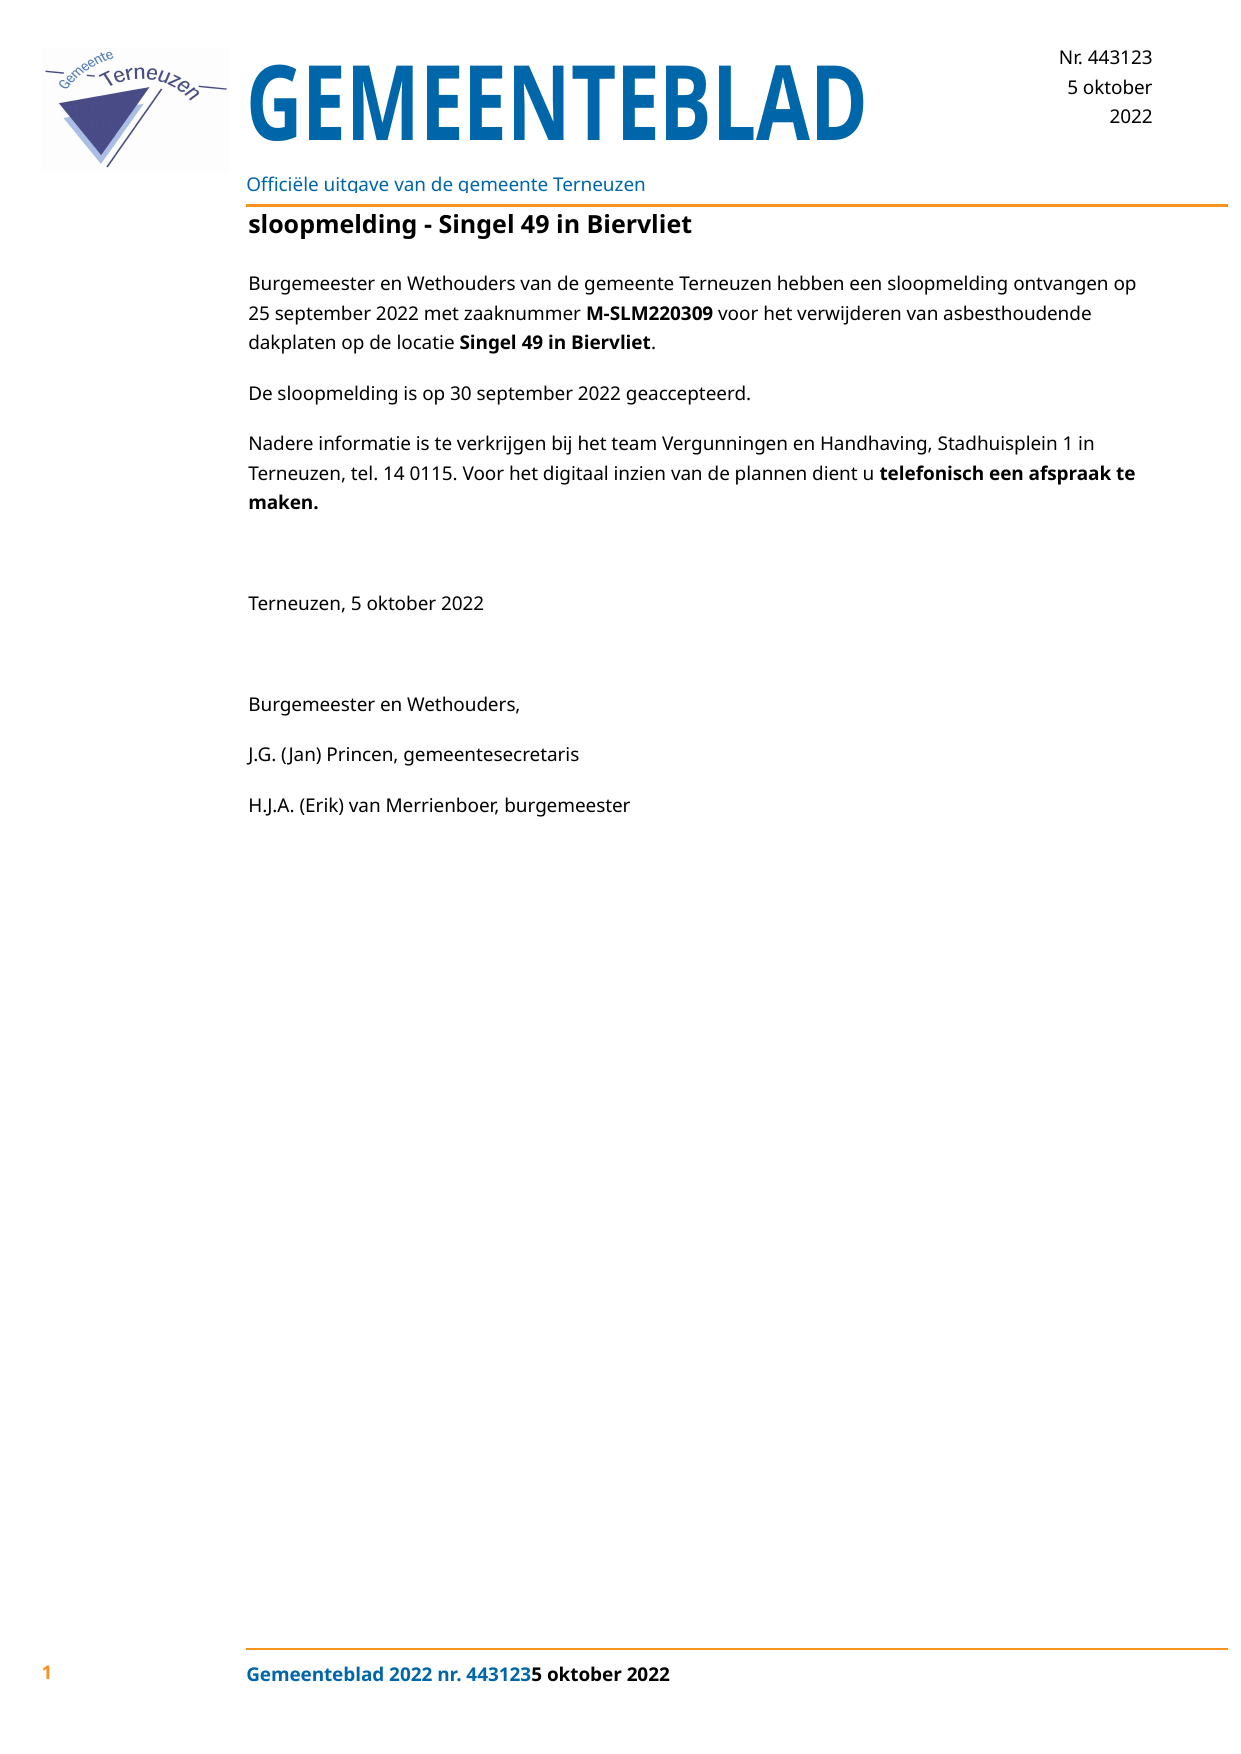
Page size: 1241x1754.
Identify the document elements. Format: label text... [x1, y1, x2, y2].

text J.G. (Jan) Princen, gemeentesecretaris [248, 742, 1152, 767]
picture [41, 47, 231, 172]
text H.J.A. (Erik) van Merrienboer, burgemeester [248, 792, 1152, 818]
text Burgemeester en Wethouders van de gemeente Terneuzen hebben een sloopmelding ontvangen op 25 september 2022 met zaaknummer M-SLM220309 voor het verwijderen van asbesthoudende dakplaten op de locatie Singel 49 in Biervliet. [248, 270, 1152, 355]
text Nadere informatie is te verkrijgen bij het team Vergunningen en Handhaving, Stadhuisplein 1 in Terneuzen, tel. 14 0115. Voor het digitaal inzien van de plannen dient u telefonisch een afspraak te maken. [248, 430, 1152, 515]
text Burgemeester en Wethouders, [248, 691, 1152, 717]
text De sloopmelding is op 30 september 2022 geaccepteerd. [248, 380, 1152, 406]
text sloopmelding - Singel 49 in Biervliet [248, 207, 1152, 241]
text Terneuzen, 5 oktober 2022 [248, 590, 1152, 616]
